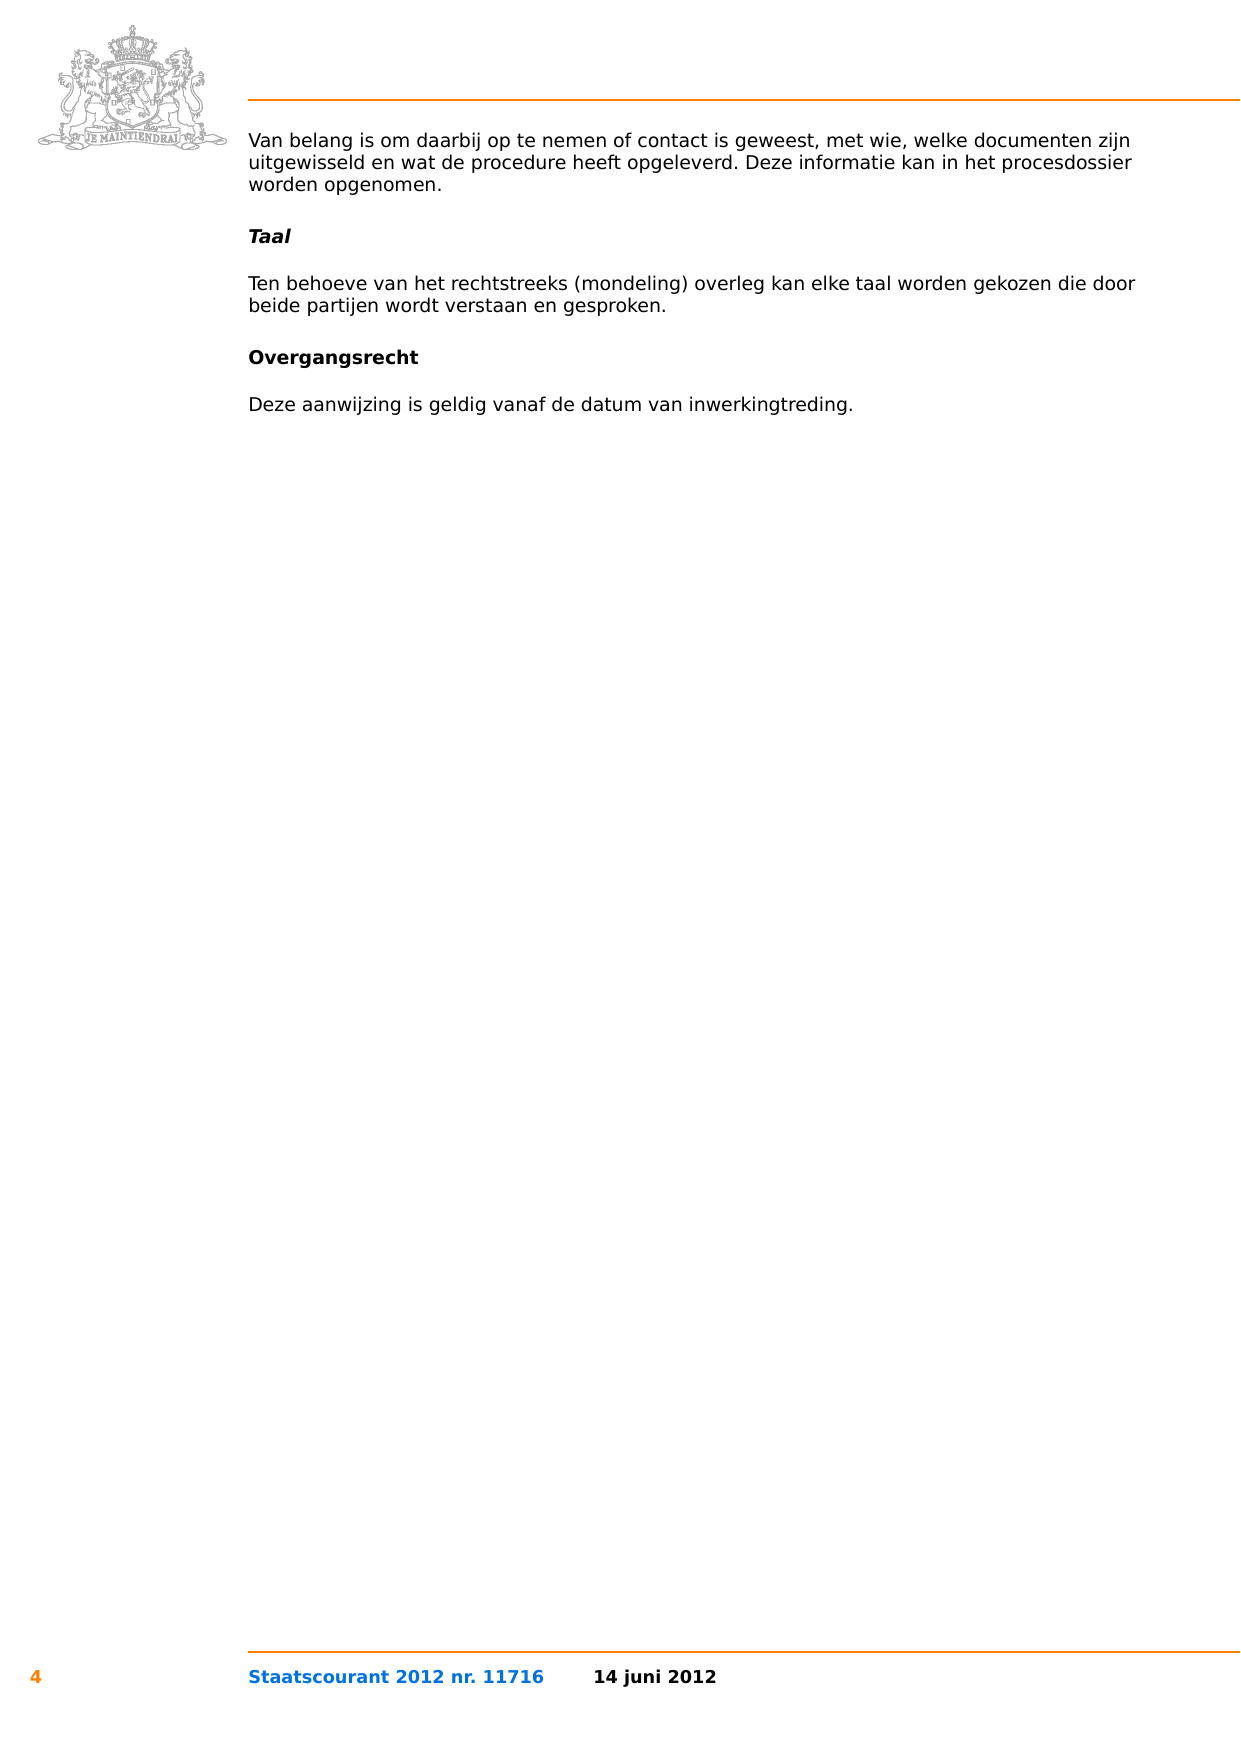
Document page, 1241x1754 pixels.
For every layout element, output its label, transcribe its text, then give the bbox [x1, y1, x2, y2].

text Van belang is om daarbij op te nemen of contact is geweest, met wie, welke documenten zijn uitgewisseld en wat de procedure heeft opgeleverd. Deze informatie kan in het procesdossier worden opgenomen. [248, 130, 1163, 196]
subtitle Taal [248, 226, 1163, 248]
picture [38, 25, 227, 150]
text Ten behoeve van het rechtstreeks (mondeling) overleg kan elke taal worden gekozen die door beide partijen wordt verstaan en gesproken. [248, 273, 1163, 317]
text Deze aanwijzing is geldig vanaf de datum van inwerkingtreding. [248, 394, 1163, 416]
subtitle Overgangsrecht [248, 347, 1163, 369]
